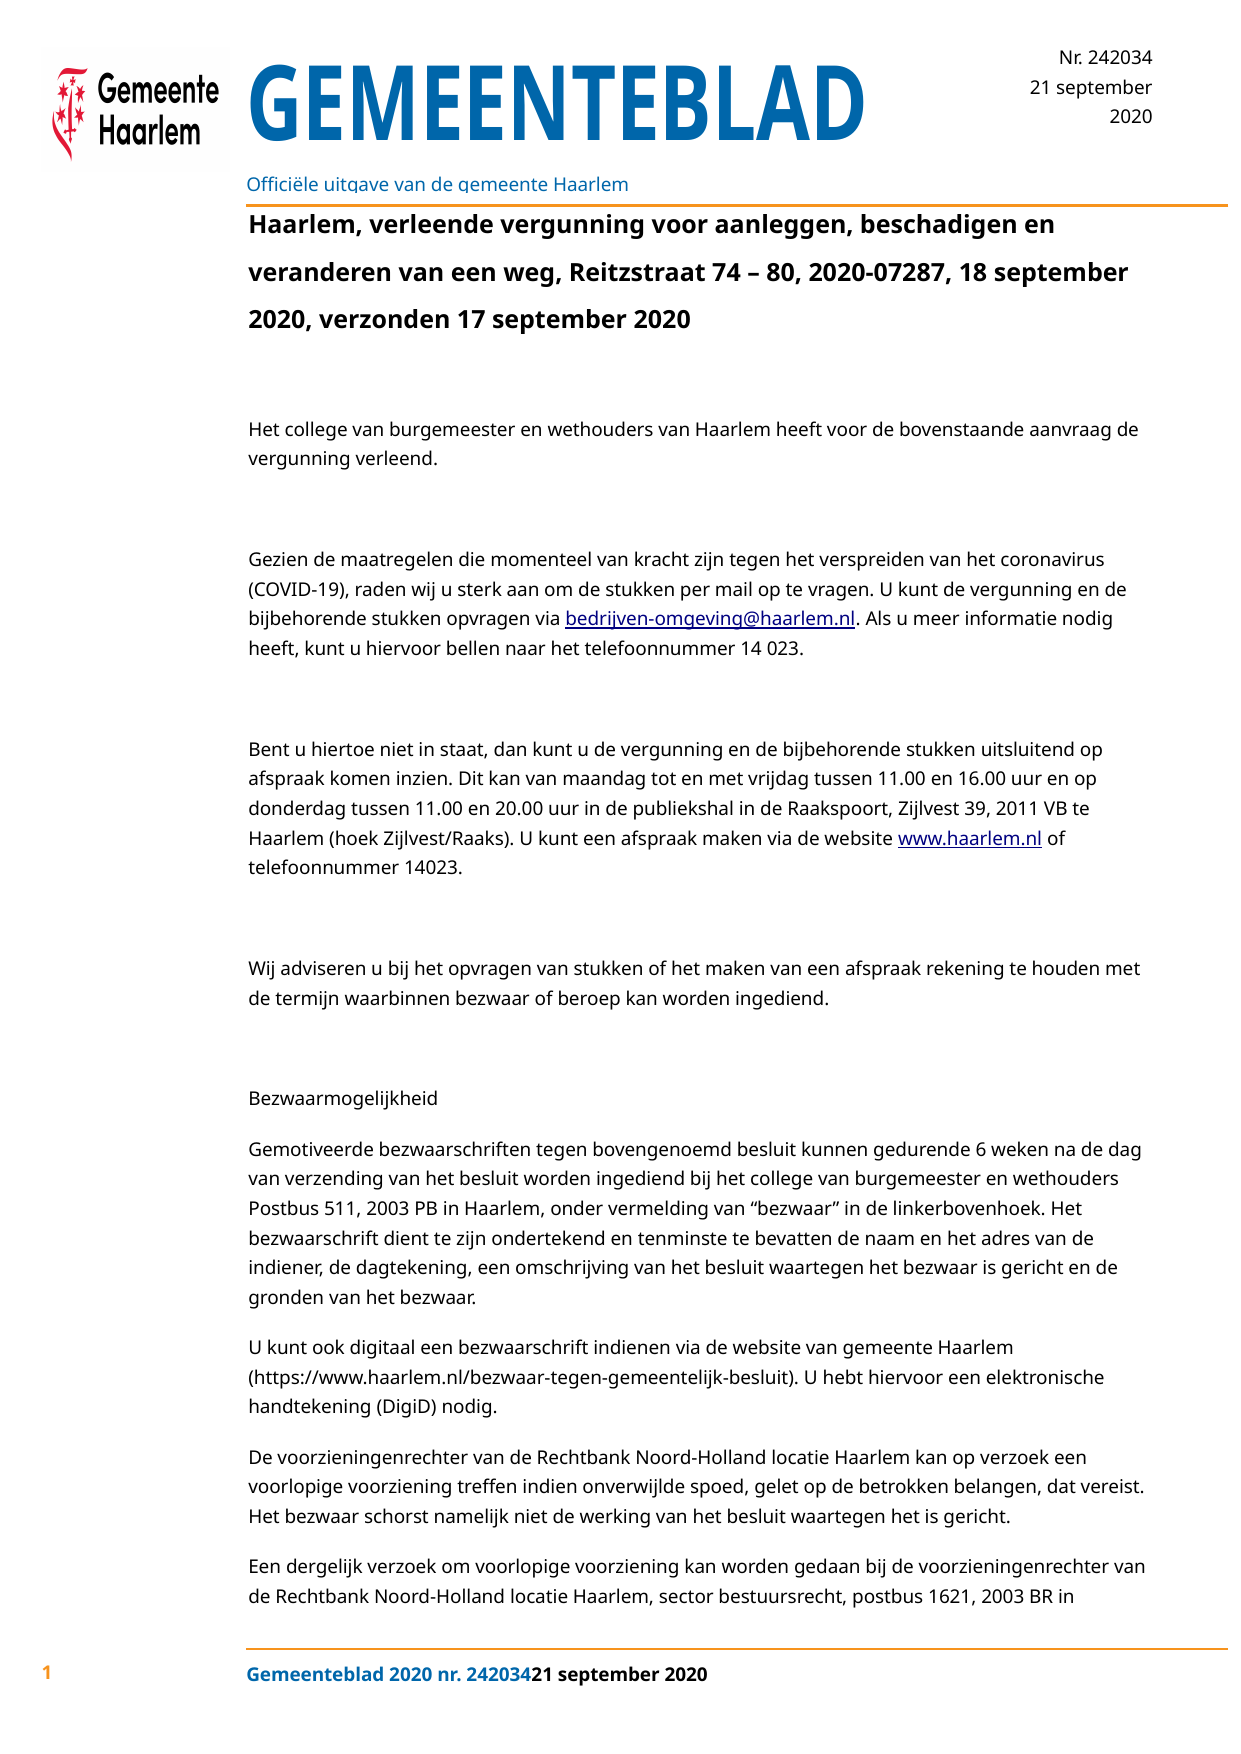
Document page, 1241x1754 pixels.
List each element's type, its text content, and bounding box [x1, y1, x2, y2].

text U kunt ook digitaal een bezwaarschrift indienen via de website van gemeente Haarlem (https://www.haarlem.nl/bezwaar-tegen-gemeentelijk-besluit). U hebt hiervoor een elektronische handtekening (DigiD) nodig. [248, 1334, 1152, 1419]
text Bezwaarmogelijkheid [248, 1086, 1152, 1111]
text Wij adviseren u bij het opvragen van stukken of het maken van een afspraak rekening te houden met de termijn waarbinnen bezwaar of beroep kan worden ingediend. [248, 955, 1152, 1010]
text Gemotiveerde bezwaarschriften tegen bovengenoemd besluit kunnen gedurende 6 weken na de dag van verzending van het besluit worden ingediend bij het college van burgemeester en wethouders Postbus 511, 2003 PB in Haarlem, onder vermelding van “bezwaar” in de linkerbovenhoek. Het bezwaarschrift dient te zijn ondertekend en tenminste te bevatten de naam en het adres van de indiener, de dagtekening, een omschrijving van het besluit waartegen het bezwaar is gericht en de gronden van het bezwaar. [248, 1136, 1152, 1309]
text De voorzieningenrechter van de Rechtbank Noord-Holland locatie Haarlem kan op verzoek een voorlopige voorziening treffen indien onverwijlde spoed, gelet op de betrokken belangen, dat vereist. Het bezwaar schorst namelijk niet de werking van het besluit waartegen het is gericht. [248, 1444, 1152, 1529]
text Het college van burgemeester en wethouders van Haarlem heeft voor de bovenstaande aanvraag de vergunning verleend. [248, 416, 1152, 471]
text Haarlem, verleende vergunning voor aanleggen, beschadigen en veranderen van een weg, Reitzstraat 74 – 80, 2020-07287, 18 september 2020, verzonden 17 september 2020 [248, 207, 1152, 336]
text Een dergelijk verzoek om voorlopige voorziening kan worden gedaan bij de voorzieningenrechter van de Rechtbank Noord-Holland locatie Haarlem, sector bestuursrecht, postbus 1621, 2003 BR in [248, 1553, 1152, 1609]
picture [41, 47, 231, 172]
text Bent u hiertoe niet in staat, dan kunt u de vergunning en de bijbehorende stukken uitsluitend op afspraak komen inzien. Dit kan van maandag tot en met vrijdag tussen 11.00 en 16.00 uur en op donderdag tussen 11.00 en 20.00 uur in de publiekshal in de Raakspoort, Zijlvest 39, 2011 VB te Haarlem (hoek Zijlvest/Raaks). U kunt een afspraak maken via de website www.haarlem.nl of telefoonnummer 14023. [248, 736, 1152, 880]
text Gezien de maatregelen die momenteel van kracht zijn tegen het verspreiden van het coronavirus (COVID-19), raden wij u sterk aan om de stukken per mail op te vragen. U kunt de vergunning en de bijbehorende stukken opvragen via bedrijven-omgeving@haarlem.nl. Als u meer informatie nodig heeft, kunt u hiervoor bellen naar het telefoonnummer 14 023. [248, 546, 1152, 661]
